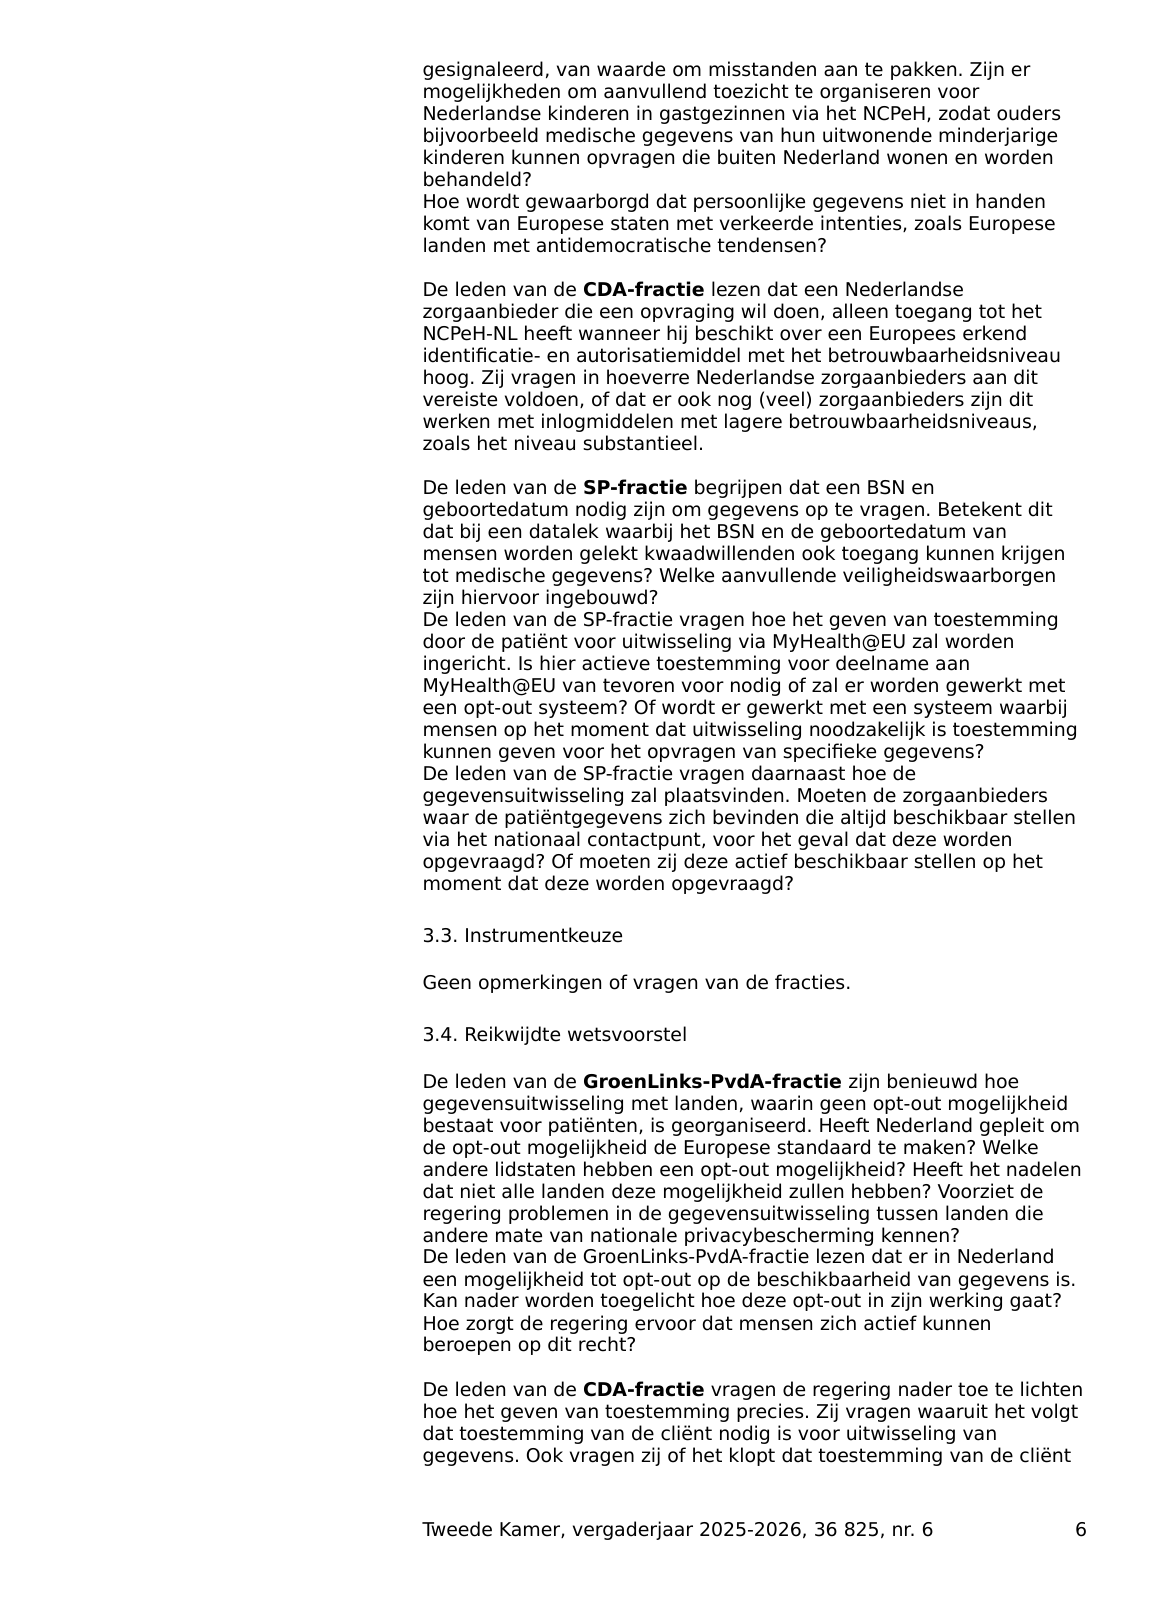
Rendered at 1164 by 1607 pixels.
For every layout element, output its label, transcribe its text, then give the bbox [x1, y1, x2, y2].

text De leden van de SP-fractie begrijpen dat een BSN en geboortedatum nodig zijn om gegevens op te vragen. Betekent dit dat bij een datalek waarbij het BSN en de geboortedatum van mensen worden gelekt kwaadwillenden ook toegang kunnen krijgen tot medische gegevens? Welke aanvullende veiligheidswaarborgen zijn hiervoor ingebouwd? [422, 477, 1087, 609]
text De leden van de GroenLinks-PvdA-fractie zijn benieuwd hoe gegevensuitwisseling met landen, waarin geen opt-out mogelijkheid bestaat voor patiënten, is georganiseerd. Heeft Nederland gepleit om de opt-out mogelijkheid de Europese standaard te maken? Welke andere lidstaten hebben een opt-out mogelijkheid? Heeft het nadelen dat niet alle landen deze mogelijkheid zullen hebben? Voorziet de regering problemen in de gegevensuitwisseling tussen landen die andere mate van nationale privacybescherming kennen? [422, 1071, 1087, 1246]
text Geen opmerkingen of vragen van de fracties. [422, 972, 1087, 994]
text De leden van de SP-fractie vragen hoe het geven van toestemming door de patiënt voor uitwisseling via MyHealth@EU zal worden ingericht. Is hier actieve toestemming voor deelname aan MyHealth@EU van tevoren voor nodig of zal er worden gewerkt met een opt-out systeem? Of wordt er gewerkt met een systeem waarbij mensen op het moment dat uitwisseling noodzakelijk is toestemming kunnen geven voor het opvragen van specifieke gegevens? [422, 609, 1087, 763]
text gesignaleerd, van waarde om misstanden aan te pakken. Zijn er mogelijkheden om aanvullend toezicht te organiseren voor Nederlandse kinderen in gastgezinnen via het NCPeH, zodat ouders bijvoorbeeld medische gegevens van hun uitwonende minderjarige kinderen kunnen opvragen die buiten Nederland wonen en worden behandeld? [422, 59, 1087, 191]
text De leden van de GroenLinks-PvdA-fractie lezen dat er in Nederland een mogelijkheid tot opt-out op de beschikbaarheid van gegevens is. Kan nader worden toegelicht hoe deze opt-out in zijn werking gaat? Hoe zorgt de regering ervoor dat mensen zich actief kunnen beroepen op dit recht? [422, 1246, 1087, 1356]
text Hoe wordt gewaarborgd dat persoonlijke gegevens niet in handen komt van Europese staten met verkeerde intenties, zoals Europese landen met antidemocratische tendensen? [422, 191, 1087, 257]
text De leden van de CDA-fractie lezen dat een Nederlandse zorgaanbieder die een opvraging wil doen, alleen toegang tot het NCPeH-NL heeft wanneer hij beschikt over een Europees erkend identificatie- en autorisatiemiddel met het betrouwbaarheidsniveau hoog. Zij vragen in hoeverre Nederlandse zorgaanbieders aan dit vereiste voldoen, of dat er ook nog (veel) zorgaanbieders zijn dit werken met inlogmiddelen met lagere betrouwbaarheidsniveaus, zoals het niveau substantieel. [422, 279, 1087, 455]
text De leden van de CDA-fractie vragen de regering nader toe te lichten hoe het geven van toestemming precies. Zij vragen waaruit het volgt dat toestemming van de cliënt nodig is voor uitwisseling van gegevens. Ook vragen zij of het klopt dat toestemming van de cliënt [422, 1378, 1087, 1466]
text De leden van de SP-fractie vragen daarnaast hoe de gegevensuitwisseling zal plaatsvinden. Moeten de zorgaanbieders waar de patiëntgegevens zich bevinden die altijd beschikbaar stellen via het nationaal contactpunt, voor het geval dat deze worden opgevraagd? Of moeten zij deze actief beschikbaar stellen op het moment dat deze worden opgevraagd? [422, 763, 1087, 895]
subtitle 3.4. Reikwijdte wetsvoorstel [422, 1024, 1087, 1046]
subtitle 3.3. Instrumentkeuze [422, 925, 1087, 947]
